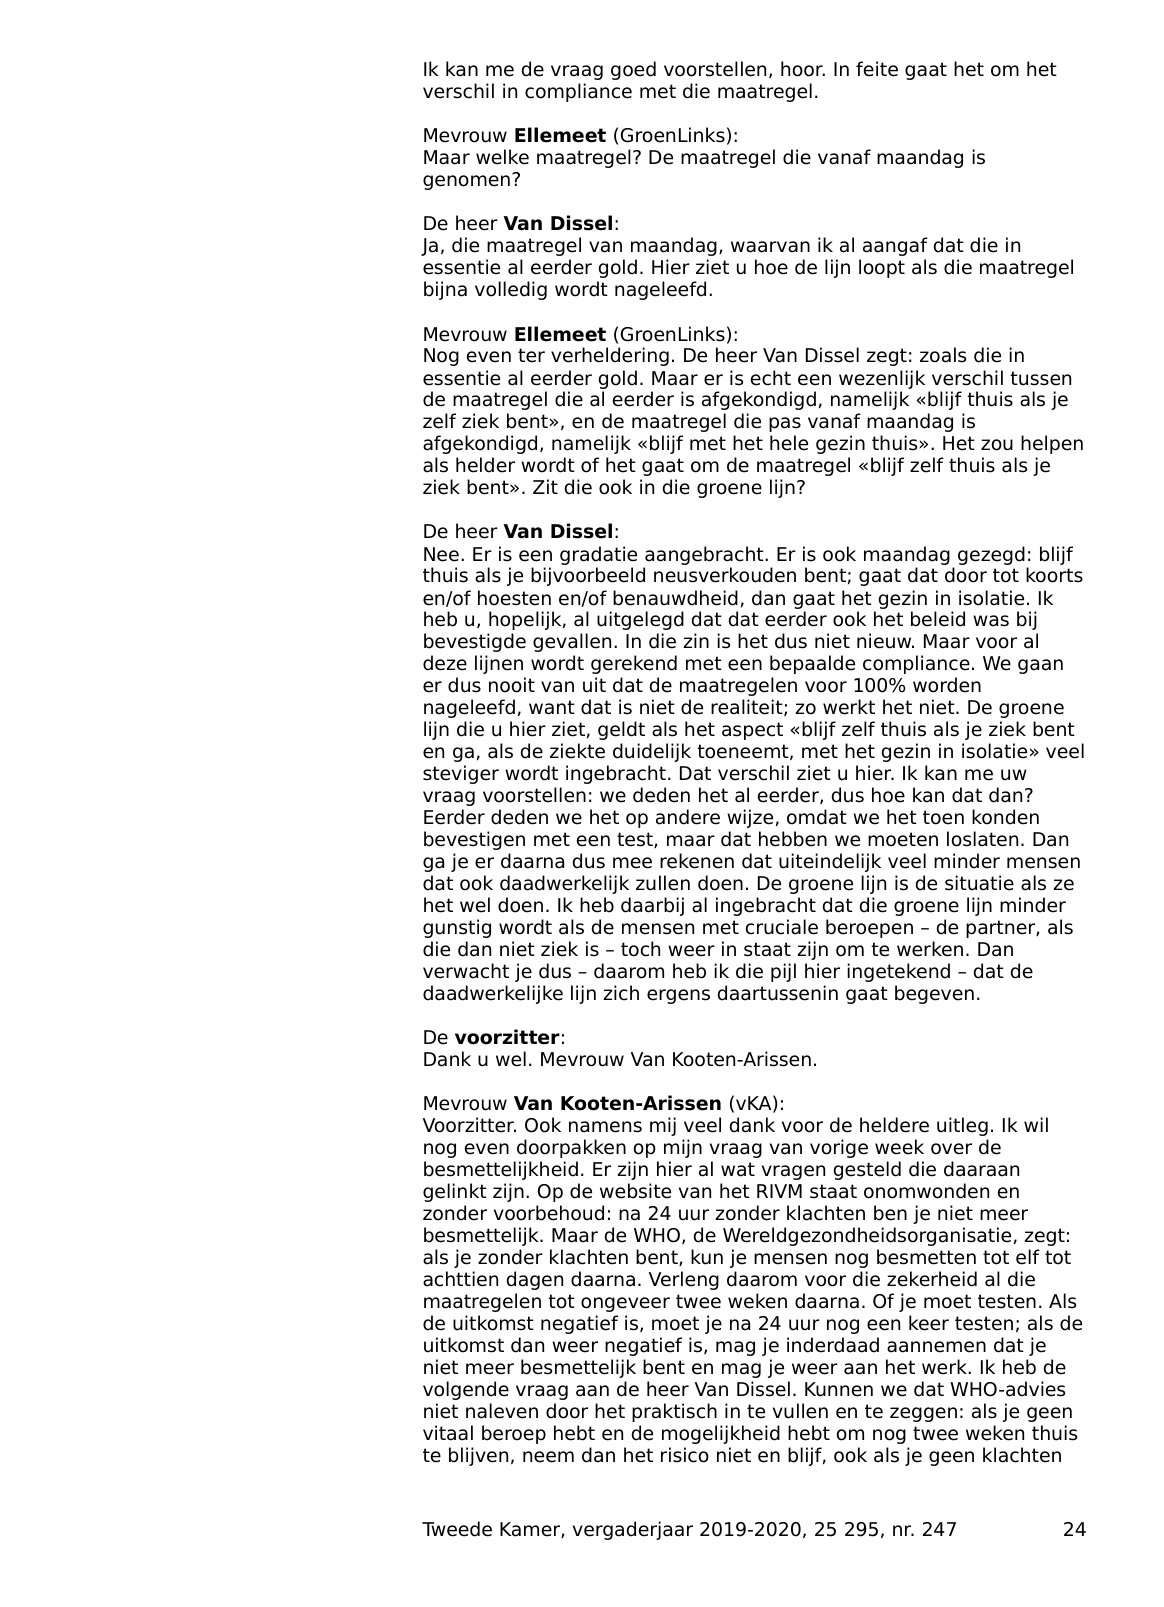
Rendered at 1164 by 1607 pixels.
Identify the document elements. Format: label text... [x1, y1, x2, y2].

text Voorzitter. Ook namens mij veel dank voor de heldere uitleg. Ik wil nog even doorpakken op mijn vraag van vorige week over de besmettelijkheid. Er zijn hier al wat vragen gesteld die daaraan gelinkt zijn. Op de website van het RIVM staat onomwonden en zonder voorbehoud: na 24 uur zonder klachten ben je niet meer besmettelijk. Maar de WHO, de Wereldgezondheidsorganisatie, zegt: als je zonder klachten bent, kun je mensen nog besmetten tot elf tot achttien dagen daarna. Verleng daarom voor die zekerheid al die maatregelen tot ongeveer twee weken daarna. Of je moet testen. Als de uitkomst negatief is, moet je na 24 uur nog een keer testen; als de uitkomst dan weer negatief is, mag je inderdaad aannemen dat je niet meer besmettelijk bent en mag je weer aan het werk. Ik heb de volgende vraag aan de heer Van Dissel. Kunnen we dat WHO-advies niet naleven door het praktisch in te vullen en te zeggen: als je geen vitaal beroep hebt en de mogelijkheid hebt om nog twee weken thuis te blijven, neem dan het risico niet en blijf, ook als je geen klachten [422, 1115, 1087, 1467]
text De voorzitter: [422, 1027, 1087, 1049]
text Nog even ter verheldering. De heer Van Dissel zegt: zoals die in essentie al eerder gold. Maar er is echt een wezenlijk verschil tussen de maatregel die al eerder is afgekondigd, namelijk «blijf thuis als je zelf ziek bent», en de maatregel die pas vanaf maandag is afgekondigd, namelijk «blijf met het hele gezin thuis». Het zou helpen als helder wordt of het gaat om de maatregel «blijf zelf thuis als je ziek bent». Zit die ook in die groene lijn? [422, 345, 1087, 499]
text Ja, die maatregel van maandag, waarvan ik al aangaf dat die in essentie al eerder gold. Hier ziet u hoe de lijn loopt als die maatregel bijna volledig wordt nageleefd. [422, 235, 1087, 301]
text Mevrouw Van Kooten-Arissen (vKA): [422, 1093, 1087, 1115]
text Nee. Er is een gradatie aangebracht. Er is ook maandag gezegd: blijf thuis als je bijvoorbeeld neusverkouden bent; gaat dat door tot koorts en/of hoesten en/of benauwdheid, dan gaat het gezin in isolatie. Ik heb u, hopelijk, al uitgelegd dat dat eerder ook het beleid was bij bevestigde gevallen. In die zin is het dus niet nieuw. Maar voor al deze lijnen wordt gerekend met een bepaalde compliance. We gaan er dus nooit van uit dat de maatregelen voor 100% worden nageleefd, want dat is niet de realiteit; zo werkt het niet. De groene lijn die u hier ziet, geldt als het aspect «blijf zelf thuis als je ziek bent en ga, als de ziekte duidelijk toeneemt, met het gezin in isolatie» veel steviger wordt ingebracht. Dat verschil ziet u hier. Ik kan me uw vraag voorstellen: we deden het al eerder, dus hoe kan dat dan? Eerder deden we het op andere wijze, omdat we het toen konden bevestigen met een test, maar dat hebben we moeten loslaten. Dan ga je er daarna dus mee rekenen dat uiteindelijk veel minder mensen dat ook daadwerkelijk zullen doen. De groene lijn is de situatie als ze het wel doen. Ik heb daarbij al ingebracht dat die groene lijn minder gunstig wordt als de mensen met cruciale beroepen – de partner, als die dan niet ziek is – toch weer in staat zijn om te werken. Dan verwacht je dus – daarom heb ik die pijl hier ingetekend – dat de daadwerkelijke lijn zich ergens daartussenin gaat begeven. [422, 543, 1087, 1005]
text Mevrouw Ellemeet (GroenLinks): [422, 125, 1087, 147]
text Dank u wel. Mevrouw Van Kooten-Arissen. [422, 1049, 1087, 1071]
text Ik kan me de vraag goed voorstellen, hoor. In feite gaat het om het verschil in compliance met die maatregel. [422, 59, 1087, 103]
text Mevrouw Ellemeet (GroenLinks): [422, 323, 1087, 345]
text De heer Van Dissel: [422, 213, 1087, 235]
text De heer Van Dissel: [422, 521, 1087, 543]
text Maar welke maatregel? De maatregel die vanaf maandag is genomen? [422, 147, 1087, 191]
